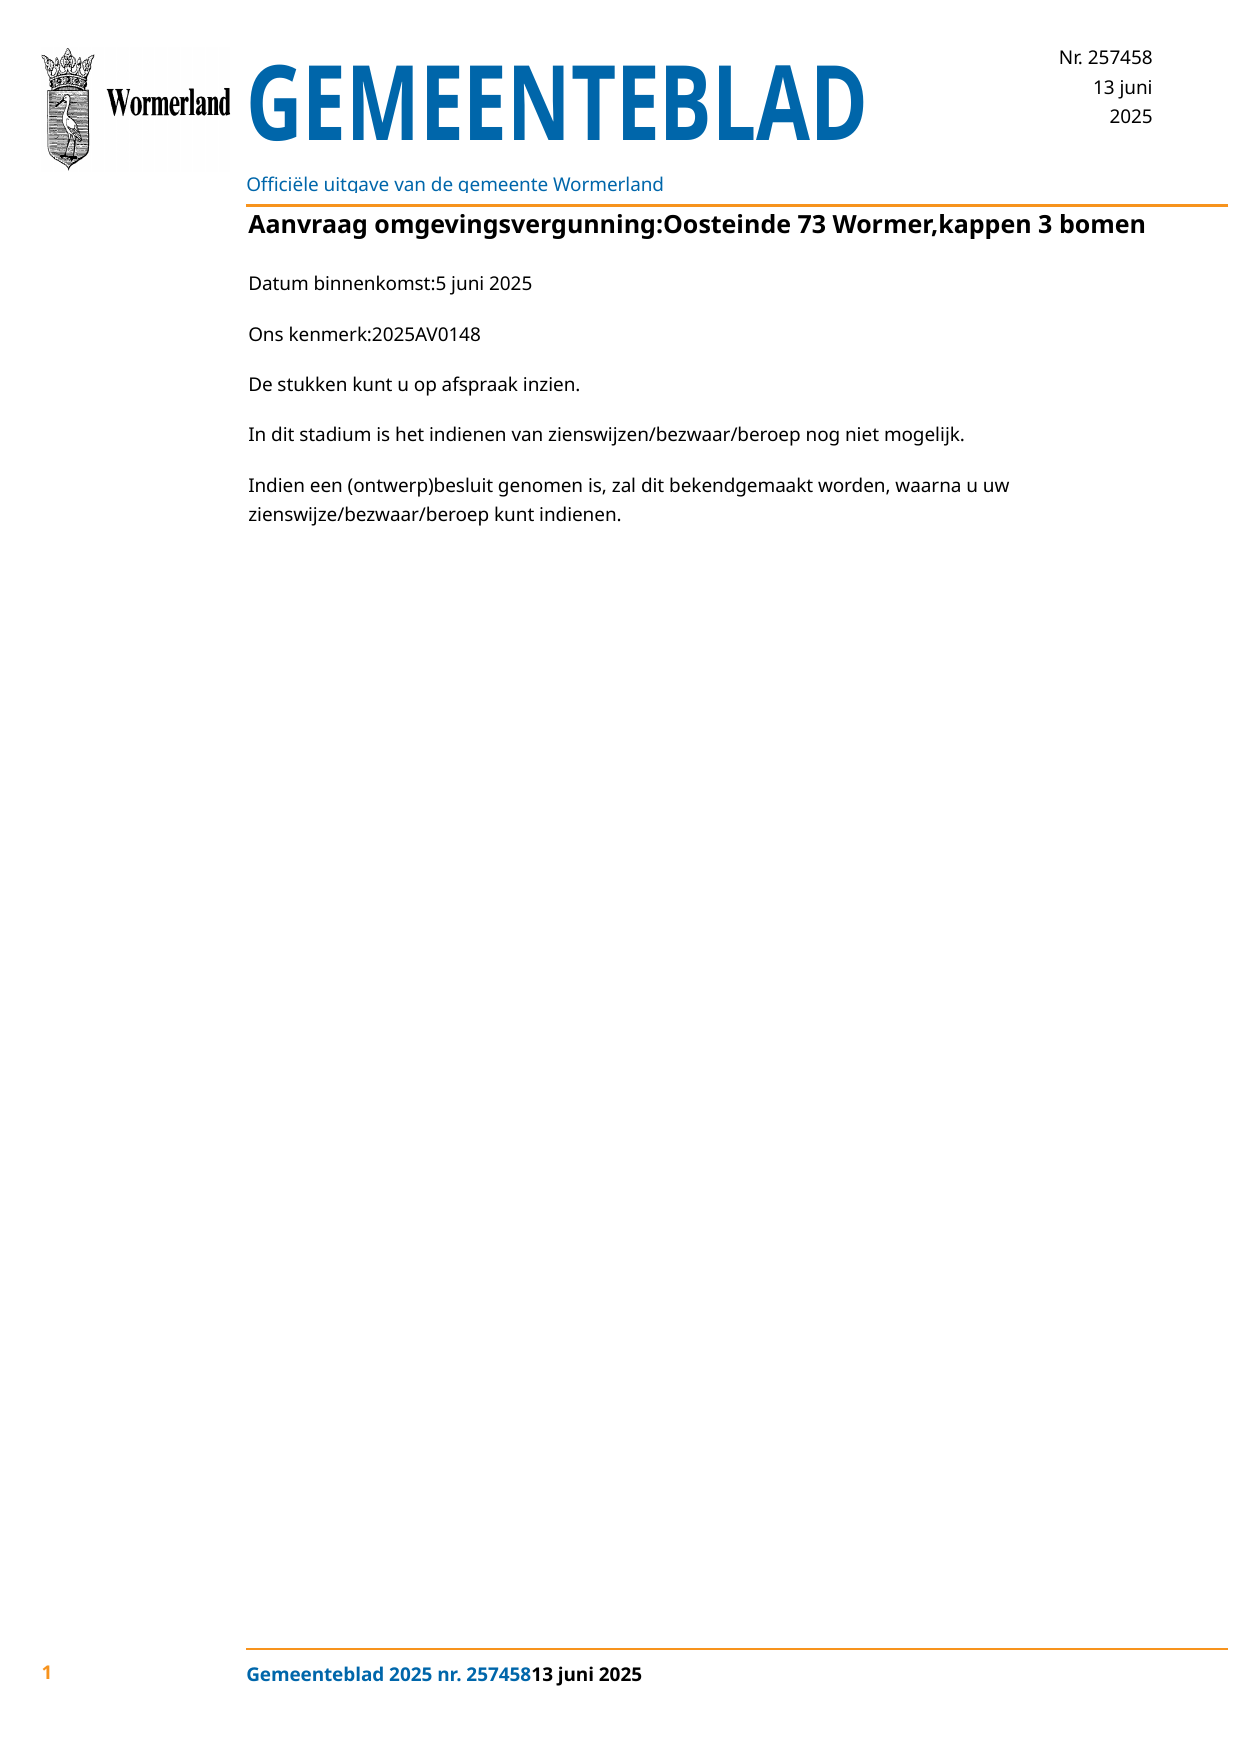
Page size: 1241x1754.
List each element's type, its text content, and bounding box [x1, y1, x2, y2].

text Indien een (ontwerp)besluit genomen is, zal dit bekendgemaakt worden, waarna u uw zienswijze/bezwaar/beroep kunt indienen. [248, 472, 1152, 527]
picture [41, 47, 231, 172]
text Ons kenmerk:2025AV0148 [248, 321, 1152, 346]
text Aanvraag omgevingsvergunning:Oosteinde 73 Wormer,kappen 3 bomen [248, 207, 1152, 241]
text Datum binnenkomst:5 juni 2025 [248, 270, 1152, 296]
text De stukken kunt u op afspraak inzien. [248, 371, 1152, 397]
text In dit stadium is het indienen van zienswijzen/bezwaar/beroep nog niet mogelijk. [248, 422, 1152, 447]
